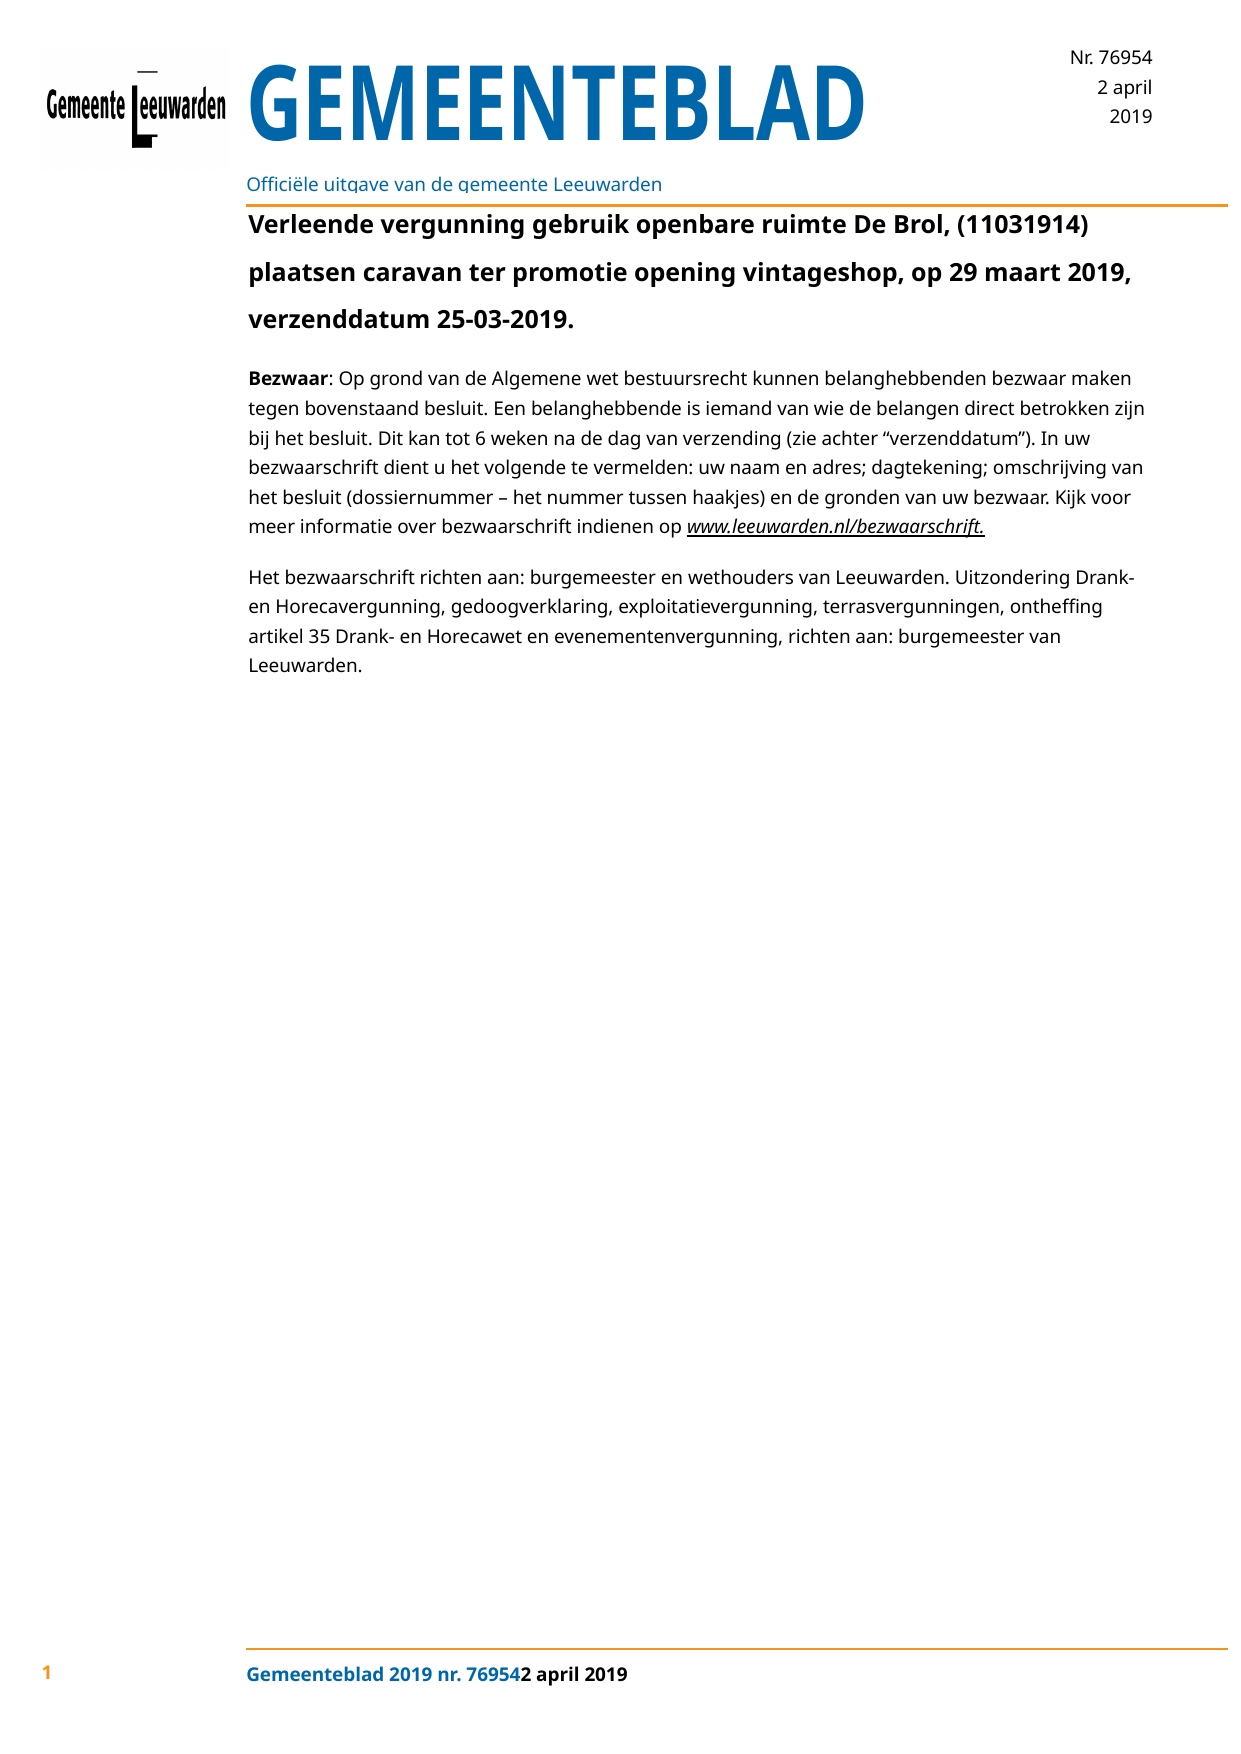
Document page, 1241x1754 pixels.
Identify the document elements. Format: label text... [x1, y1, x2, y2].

text Verleende vergunning gebruik openbare ruimte De Brol, (11031914) plaatsen caravan ter promotie opening vintageshop, op 29 maart 2019, verzenddatum 25-03-2019. [248, 207, 1152, 336]
picture [41, 47, 231, 172]
text Bezwaar: Op grond van de Algemene wet bestuursrecht kunnen belanghebbenden bezwaar maken tegen bovenstaand besluit. Een belanghebbende is iemand van wie de belangen direct betrokken zijn bij het besluit. Dit kan tot 6 weken na de dag van verzending (zie achter “verzenddatum”). In uw bezwaarschrift dient u het volgende te vermelden: uw naam en adres; dagtekening; omschrijving van het besluit (dossiernummer – het nummer tussen haakjes) en de gronden van uw bezwaar. Kijk voor meer informatie over bezwaarschrift indienen op www.leeuwarden.nl/bezwaarschrift. [248, 366, 1152, 539]
text Het bezwaarschrift richten aan: burgemeester en wethouders van Leeuwarden. Uitzondering Drank- en Horecavergunning, gedoogverklaring, exploitatievergunning, terrasvergunningen, ontheffing artikel 35 Drank- en Horecawet en evenementenvergunning, richten aan: burgemeester van Leeuwarden. [248, 564, 1152, 678]
